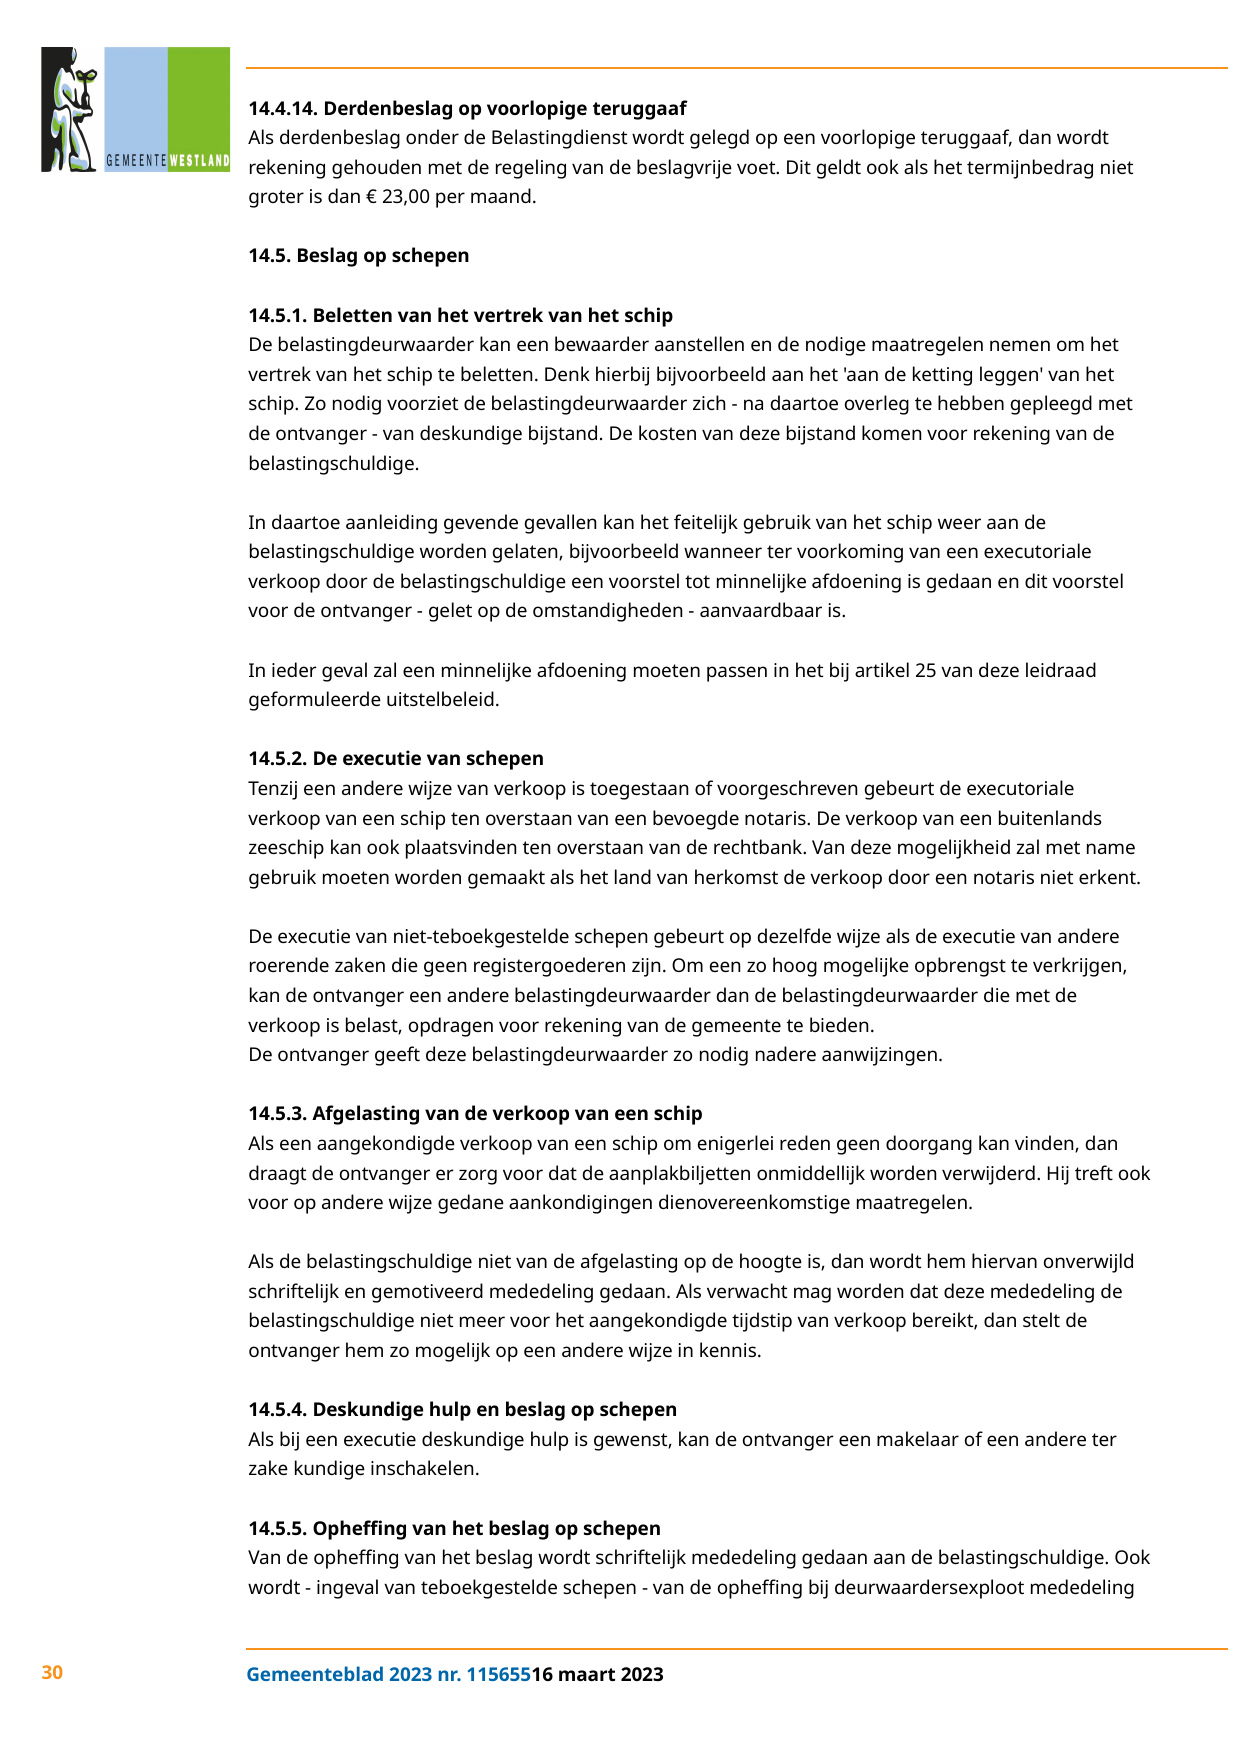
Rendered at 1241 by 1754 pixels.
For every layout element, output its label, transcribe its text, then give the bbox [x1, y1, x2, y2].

text Als een aangekondigde verkoop van een schip om enigerlei reden geen doorgang kan vinden, dan draagt de ontvanger er zorg voor dat de aanplakbiljetten onmiddellijk worden verwijderd. Hij treft ook voor op andere wijze gedane aankondigingen dienovereenkomstige maatregelen. [248, 1130, 1152, 1215]
text Als derdenbeslag onder de Belastingdienst wordt gelegd op een voorlopige teruggaaf, dan wordt rekening gehouden met de regeling van de beslagvrije voet. Dit geldt ook als het termijnbedrag niet groter is dan € 23,00 per maand. [248, 124, 1152, 209]
text De executie van niet-teboekgestelde schepen gebeurt op dezelfde wijze als de executie van andere roerende zaken die geen registergoederen zijn. Om een zo hoog mogelijke opbrengst te verkrijgen, kan de ontvanger een andere belastingdeurwaarder dan de belastingdeurwaarder die met de verkoop is belast, opdragen voor rekening van de gemeente te bieden. [248, 923, 1152, 1038]
text Als bij een executie deskundige hulp is gewenst, kan de ontvanger een makelaar of een andere ter zake kundige inschakelen. [248, 1426, 1152, 1481]
text In daartoe aanleiding gevende gevallen kan het feitelijk gebruik van het schip weer aan de belastingschuldige worden gelaten, bijvoorbeeld wanneer ter voorkoming van een executoriale verkoop door de belastingschuldige een voorstel tot minnelijke afdoening is gedaan en dit voorstel voor de ontvanger - gelet op de omstandigheden - aanvaardbaar is. [248, 509, 1152, 623]
text Van de opheffing van het beslag wordt schriftelijk mededeling gedaan aan de belastingschuldige. Ook wordt - ingeval van teboekgestelde schepen - van de opheffing bij deurwaardersexploot mededeling [248, 1544, 1152, 1600]
picture [41, 47, 231, 172]
text In ieder geval zal een minnelijke afdoening moeten passen in het bij artikel 25 van deze leidraad geformuleerde uitstelbeleid. [248, 657, 1152, 712]
text 14.5.2. De executie van schepen [248, 746, 1152, 771]
text 14.5.4. Deskundige hulp en beslag op schepen [248, 1396, 1152, 1422]
text 14.4.14. Derdenbeslag op voorlopige teruggaaf [248, 95, 1152, 121]
text De belastingdeurwaarder kan een bewaarder aanstellen en de nodige maatregelen nemen om het vertrek van het schip te beletten. Denk hierbij bijvoorbeeld aan het 'aan de ketting leggen' van het schip. Zo nodig voorziet de belastingdeurwaarder zich - na daartoe overleg te hebben gepleegd met de ontvanger - van deskundige bijstand. De kosten van deze bijstand komen voor rekening van de belastingschuldige. [248, 331, 1152, 476]
text 14.5.5. Opheffing van het beslag op schepen [248, 1515, 1152, 1541]
text Als de belastingschuldige niet van de afgelasting op de hoogte is, dan wordt hem hiervan onverwijld schriftelijk en gemotiveerd mededeling gedaan. Als verwacht mag worden dat deze mededeling de belastingschuldige niet meer voor het aangekondigde tijdstip van verkoop bereikt, dan stelt de ontvanger hem zo mogelijk op een andere wijze in kennis. [248, 1248, 1152, 1363]
text Tenzij een andere wijze van verkoop is toegestaan of voorgeschreven gebeurt de executoriale verkoop van een schip ten overstaan van een bevoegde notaris. De verkoop van een buitenlands zeeschip kan ook plaatsvinden ten overstaan van de rechtbank. Van deze mogelijkheid zal met name gebruik moeten worden gemaakt als het land van herkomst de verkoop door een notaris niet erkent. [248, 775, 1152, 890]
text De ontvanger geeft deze belastingdeurwaarder zo nodig nadere aanwijzingen. [248, 1041, 1152, 1067]
text 14.5.1. Beletten van het vertrek van het schip [248, 302, 1152, 328]
text 14.5.3. Afgelasting van de verkoop van een schip [248, 1101, 1152, 1126]
text 14.5. Beslag op schepen [248, 243, 1152, 268]
